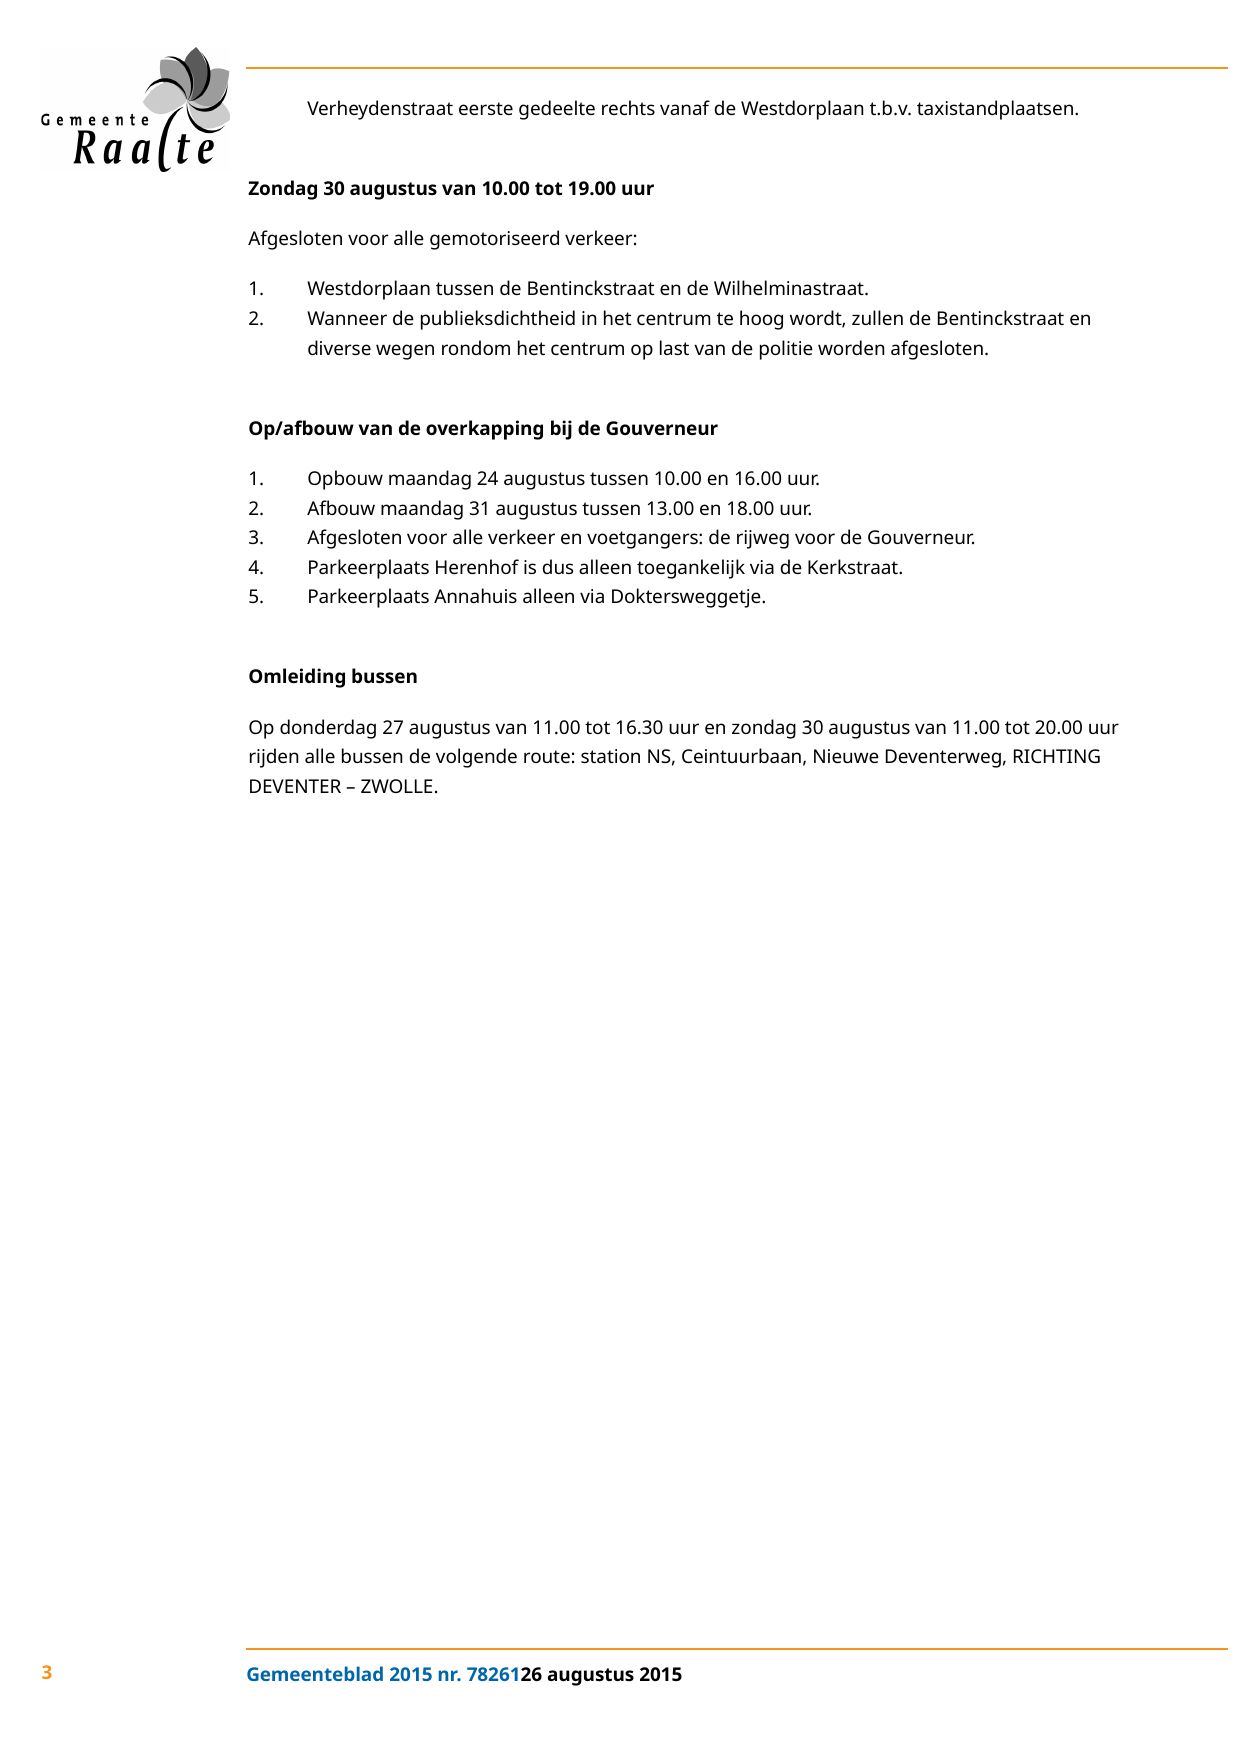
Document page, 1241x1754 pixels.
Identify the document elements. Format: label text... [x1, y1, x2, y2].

list Parkeerplaats Annahuis alleen via Doktersweggetje. [248, 583, 1152, 609]
list Afgesloten voor alle verkeer en voetgangers: de rijweg voor de Gouverneur. [248, 524, 1152, 550]
text Op donderdag 27 augustus van 11.00 tot 16.30 uur en zondag 30 augustus van 11.00 tot 20.00 uur rijden alle bussen de volgende route: station NS, Ceintuurbaan, Nieuwe Deventerweg, RICHTING DEVENTER – ZWOLLE. [248, 714, 1152, 799]
list Verheydenstraat eerste gedeelte rechts vanaf de Westdorplaan t.b.v. taxistandplaatsen. [248, 95, 1152, 121]
text Op/afbouw van de overkapping bij de Gouverneur [248, 415, 1152, 441]
picture [41, 47, 231, 172]
text Afgesloten voor alle gemotoriseerd verkeer: [248, 225, 1152, 251]
list Parkeerplaats Herenhof is dus alleen toegankelijk via de Kerkstraat. [248, 554, 1152, 580]
list Wanneer de publieksdichtheid in het centrum te hoog wordt, zullen de Bentinckstraat en diverse wegen rondom het centrum op last van de politie worden afgesloten. [248, 305, 1152, 361]
list Opbouw maandag 24 augustus tussen 10.00 en 16.00 uur. [248, 465, 1152, 491]
list Afbouw maandag 31 augustus tussen 13.00 en 18.00 uur. [248, 495, 1152, 521]
list Westdorplaan tussen de Bentinckstraat en de Wilhelminastraat. [248, 276, 1152, 301]
text Omleiding bussen [248, 663, 1152, 689]
text Zondag 30 augustus van 10.00 tot 19.00 uur [248, 175, 1152, 201]
